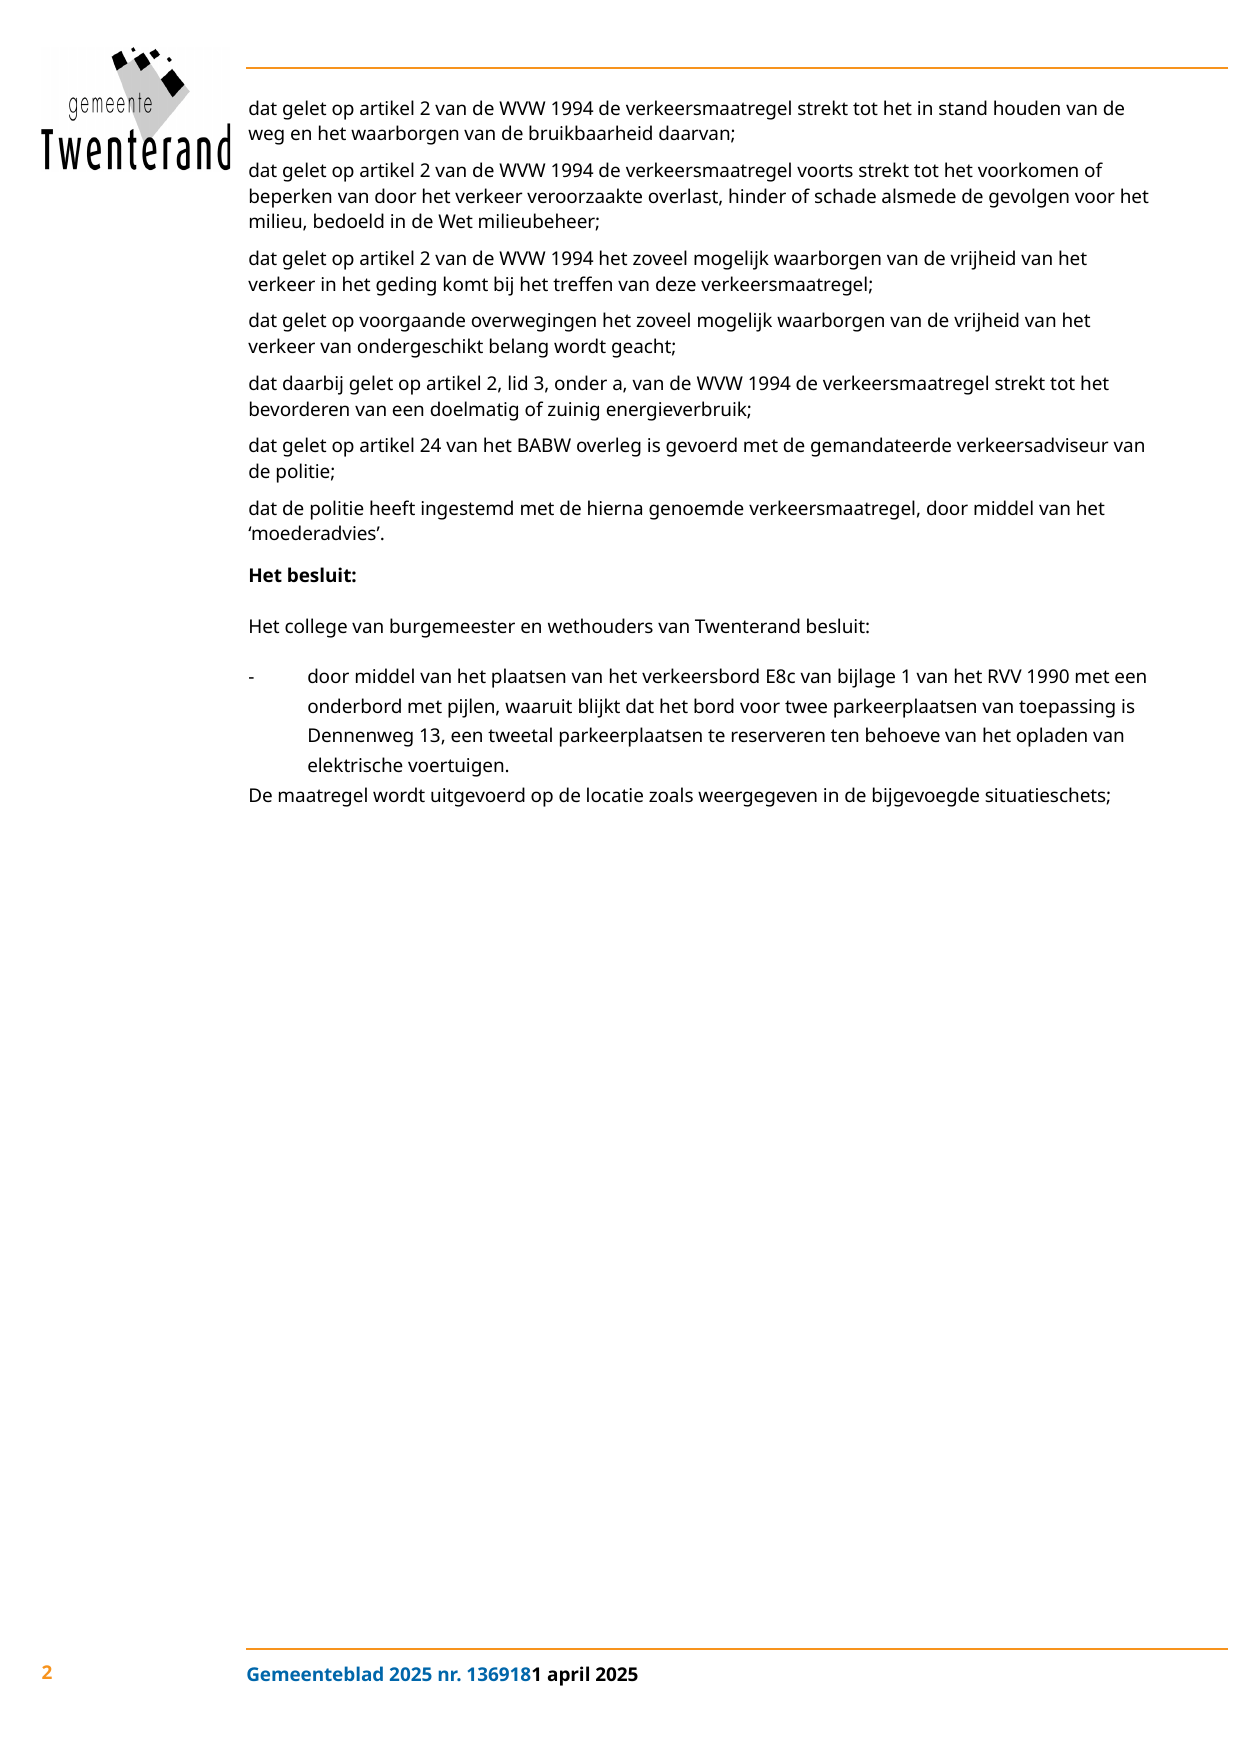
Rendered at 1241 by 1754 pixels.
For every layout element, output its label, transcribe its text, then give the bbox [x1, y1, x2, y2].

list door middel van het plaatsen van het verkeersbord E8c van bijlage 1 van het RVV 1990 met een onderbord met pijlen, waaruit blijkt dat het bord voor twee parkeerplaatsen van toepassing is Dennenweg 13, een tweetal parkeerplaatsen te reserveren ten behoeve van het opladen van elektrische voertuigen. [248, 663, 1152, 778]
text dat gelet op artikel 2 van de WVW 1994 het zoveel mogelijk waarborgen van de vrijheid van het verkeer in het geding komt bij het treffen van deze verkeersmaatregel; [248, 245, 1152, 297]
text dat de politie heeft ingestemd met de hierna genoemde verkeersmaatregel, door middel van het ‘moederadvies’. [248, 495, 1152, 546]
text Het besluit: [248, 563, 1152, 588]
text dat gelet op artikel 24 van het BABW overleg is gevoerd met de gemandateerde verkeersadviseur van de politie; [248, 432, 1152, 484]
text dat gelet op artikel 2 van de WVW 1994 de verkeersmaatregel strekt tot het in stand houden van de weg en het waarborgen van de bruikbaarheid daarvan; [248, 95, 1152, 146]
text De maatregel wordt uitgevoerd op de locatie zoals weergegeven in de bijgevoegde situatieschets; [248, 782, 1152, 807]
text dat daarbij gelet op artikel 2, lid 3, onder a, van de WVW 1994 de verkeersmaatregel strekt tot het bevorderen van een doelmatig of zuinig energieverbruik; [248, 370, 1152, 422]
text dat gelet op artikel 2 van de WVW 1994 de verkeersmaatregel voorts strekt tot het voorkomen of beperken van door het verkeer veroorzaakte overlast, hinder of schade alsmede de gevolgen voor het milieu, bedoeld in de Wet milieubeheer; [248, 157, 1152, 234]
text Het college van burgemeester en wethouders van Twenterand besluit: [248, 613, 1152, 639]
text dat gelet op voorgaande overwegingen het zoveel mogelijk waarborgen van de vrijheid van het verkeer van ondergeschikt belang wordt geacht; [248, 308, 1152, 359]
picture [41, 47, 231, 172]
